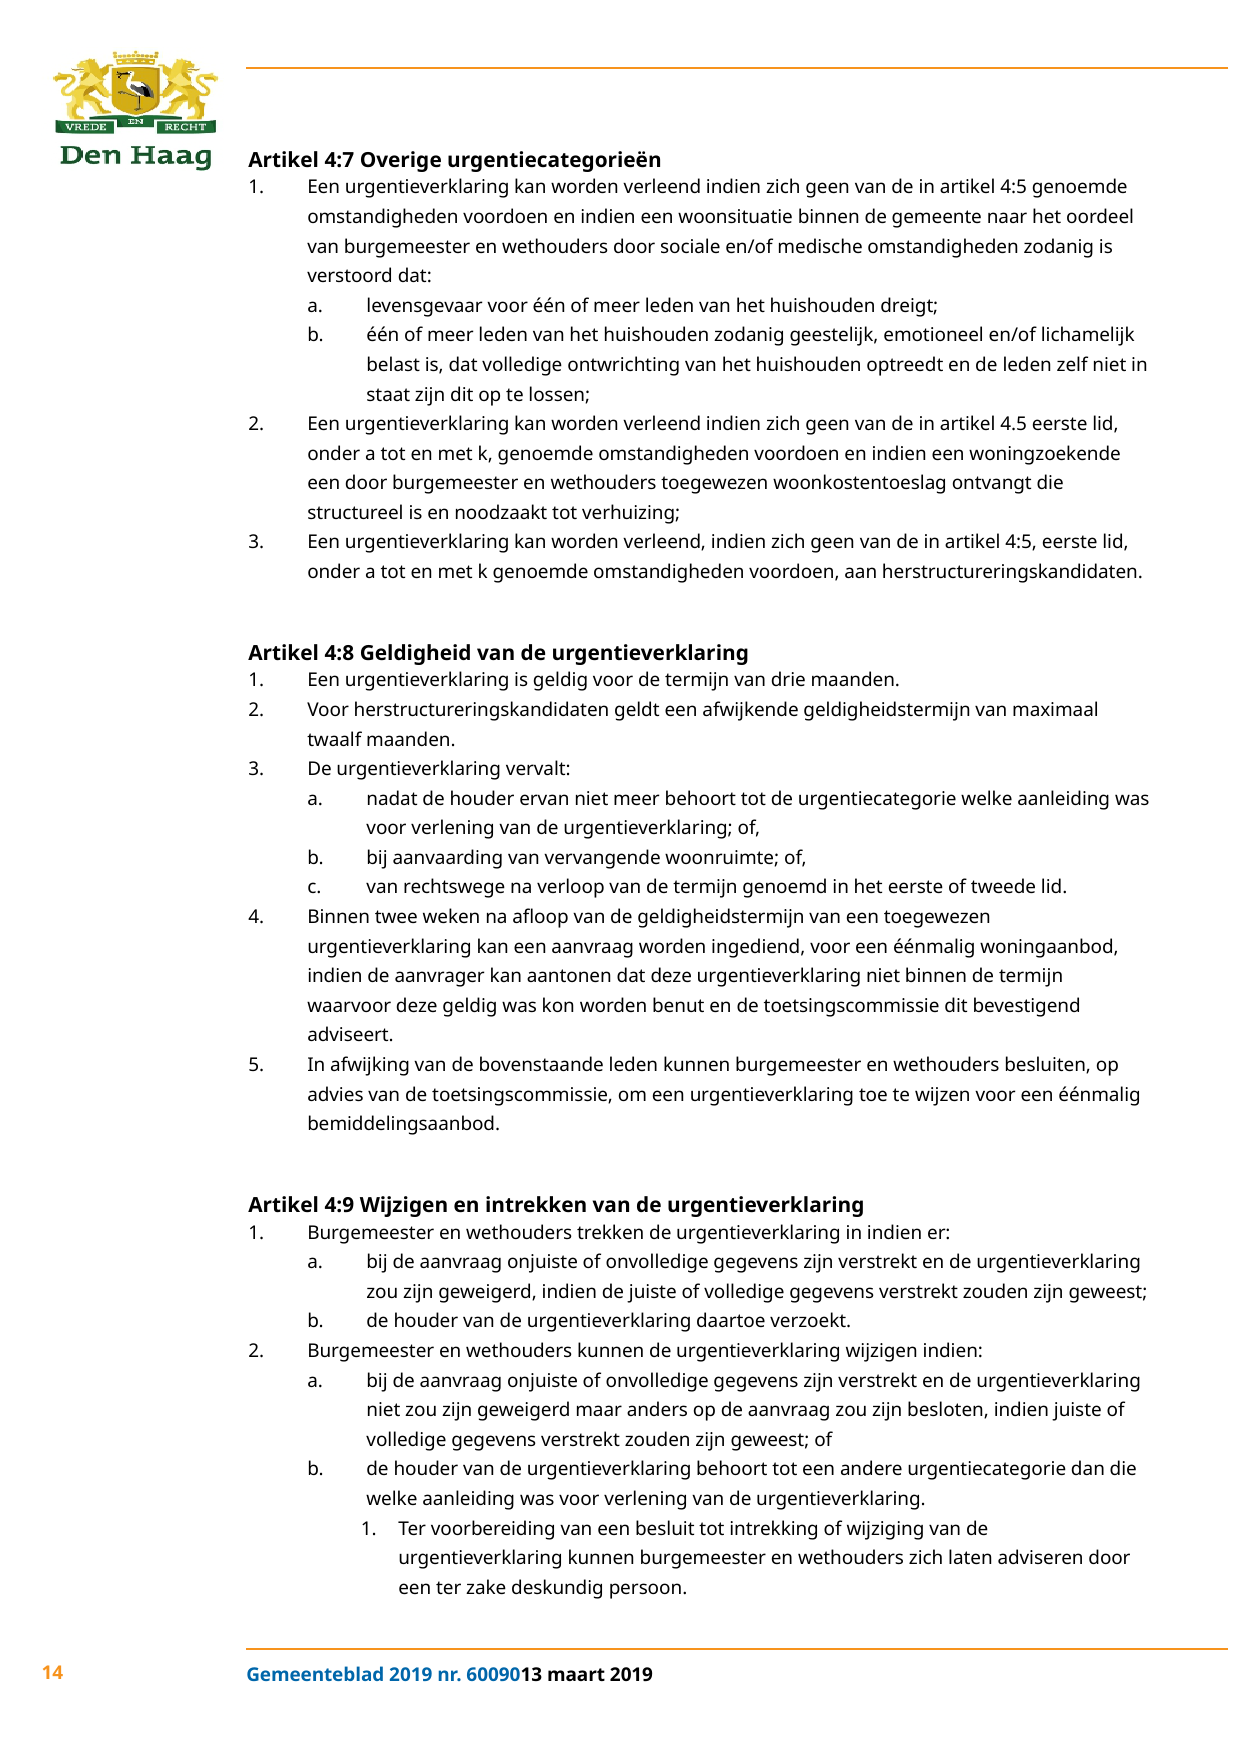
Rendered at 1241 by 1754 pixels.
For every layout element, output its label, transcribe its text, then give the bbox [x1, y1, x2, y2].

text Artikel 4:9 Wijzigen en intrekken van de urgentieverklaring [248, 1190, 1152, 1219]
text Artikel 4:8 Geldigheid van de urgentieverklaring [248, 638, 1152, 667]
list bij de aanvraag onjuiste of onvolledige gegevens zijn verstrekt en de urgentieverklaring zou zijn geweigerd, indien de juiste of volledige gegevens verstrekt zouden zijn geweest; [307, 1248, 1152, 1304]
text Artikel 4:7 Overige urgentiecategorieën [248, 145, 1152, 174]
list de houder van de urgentieverklaring behoort tot een andere urgentiecategorie dan die welke aanleiding was voor verlening van de urgentieverklaring. [307, 1456, 1152, 1511]
list één of meer leden van het huishouden zodanig geestelijk, emotioneel en/of lichamelijk belast is, dat volledige ontwrichting van het huishouden optreedt en de leden zelf niet in staat zijn dit op te lossen; [307, 322, 1152, 406]
list Burgemeester en wethouders trekken de urgentieverklaring in indien er: [248, 1219, 1152, 1244]
list bij aanvaarding van vervangende woonruimte; of, [307, 844, 1152, 870]
list Een urgentieverklaring kan worden verleend indien zich geen van de in artikel 4.5 eerste lid, onder a tot en met k, genoemde omstandigheden voordoen en indien een woningzoekende een door burgemeester en wethouders toegewezen woonkostentoeslag ontvangt die structureel is en noodzaakt tot verhuizing; [248, 410, 1152, 525]
list Binnen twee weken na afloop van de geldigheidstermijn van een toegewezen urgentieverklaring kan een aanvraag worden ingediend, voor een éénmalig woningaanbod, indien de aanvrager kan aantonen dat deze urgentieverklaring niet binnen de termijn waarvoor deze geldig was kon worden benut en de toetsingscommissie dit bevestigend adviseert. [248, 903, 1152, 1047]
list Een urgentieverklaring is geldig voor de termijn van drie maanden. [248, 667, 1152, 692]
list De urgentieverklaring vervalt: [248, 755, 1152, 781]
list Een urgentieverklaring kan worden verleend indien zich geen van de in artikel 4:5 genoemde omstandigheden voordoen en indien een woonsituatie binnen de gemeente naar het oordeel van burgemeester en wethouders door sociale en/of medische omstandigheden zodanig is verstoord dat: [248, 174, 1152, 288]
list In afwijking van de bovenstaande leden kunnen burgemeester en wethouders besluiten, op advies van de toetsingscommissie, om een urgentieverklaring toe te wijzen voor een éénmalig bemiddelingsaanbod. [248, 1051, 1152, 1136]
list van rechtswege na verloop van de termijn genoemd in het eerste of tweede lid. [307, 874, 1152, 899]
list levensgevaar voor één of meer leden van het huishouden dreigt; [307, 292, 1152, 318]
list Ter voorbereiding van een besluit tot intrekking of wijziging van de urgentieverklaring kunnen burgemeester en wethouders zich laten adviseren door een ter zake deskundig persoon. [361, 1515, 1152, 1599]
list bij de aanvraag onjuiste of onvolledige gegevens zijn verstrekt en de urgentieverklaring niet zou zijn geweigerd maar anders op de aanvraag zou zijn besloten, indien juiste of volledige gegevens verstrekt zouden zijn geweest; of [307, 1367, 1152, 1452]
list Voor herstructureringskandidaten geldt een afwijkende geldigheidstermijn van maximaal twaalf maanden. [248, 696, 1152, 752]
list nadat de houder ervan niet meer behoort tot de urgentiecategorie welke aanleiding was voor verlening van de urgentieverklaring; of, [307, 785, 1152, 840]
picture [41, 47, 231, 172]
list de houder van de urgentieverklaring daartoe verzoekt. [307, 1308, 1152, 1333]
list Een urgentieverklaring kan worden verleend, indien zich geen van de in artikel 4:5, eerste lid, onder a tot en met k genoemde omstandigheden voordoen, aan herstructureringskandidaten. [248, 529, 1152, 584]
list Burgemeester en wethouders kunnen de urgentieverklaring wijzigen indien: [248, 1337, 1152, 1363]
